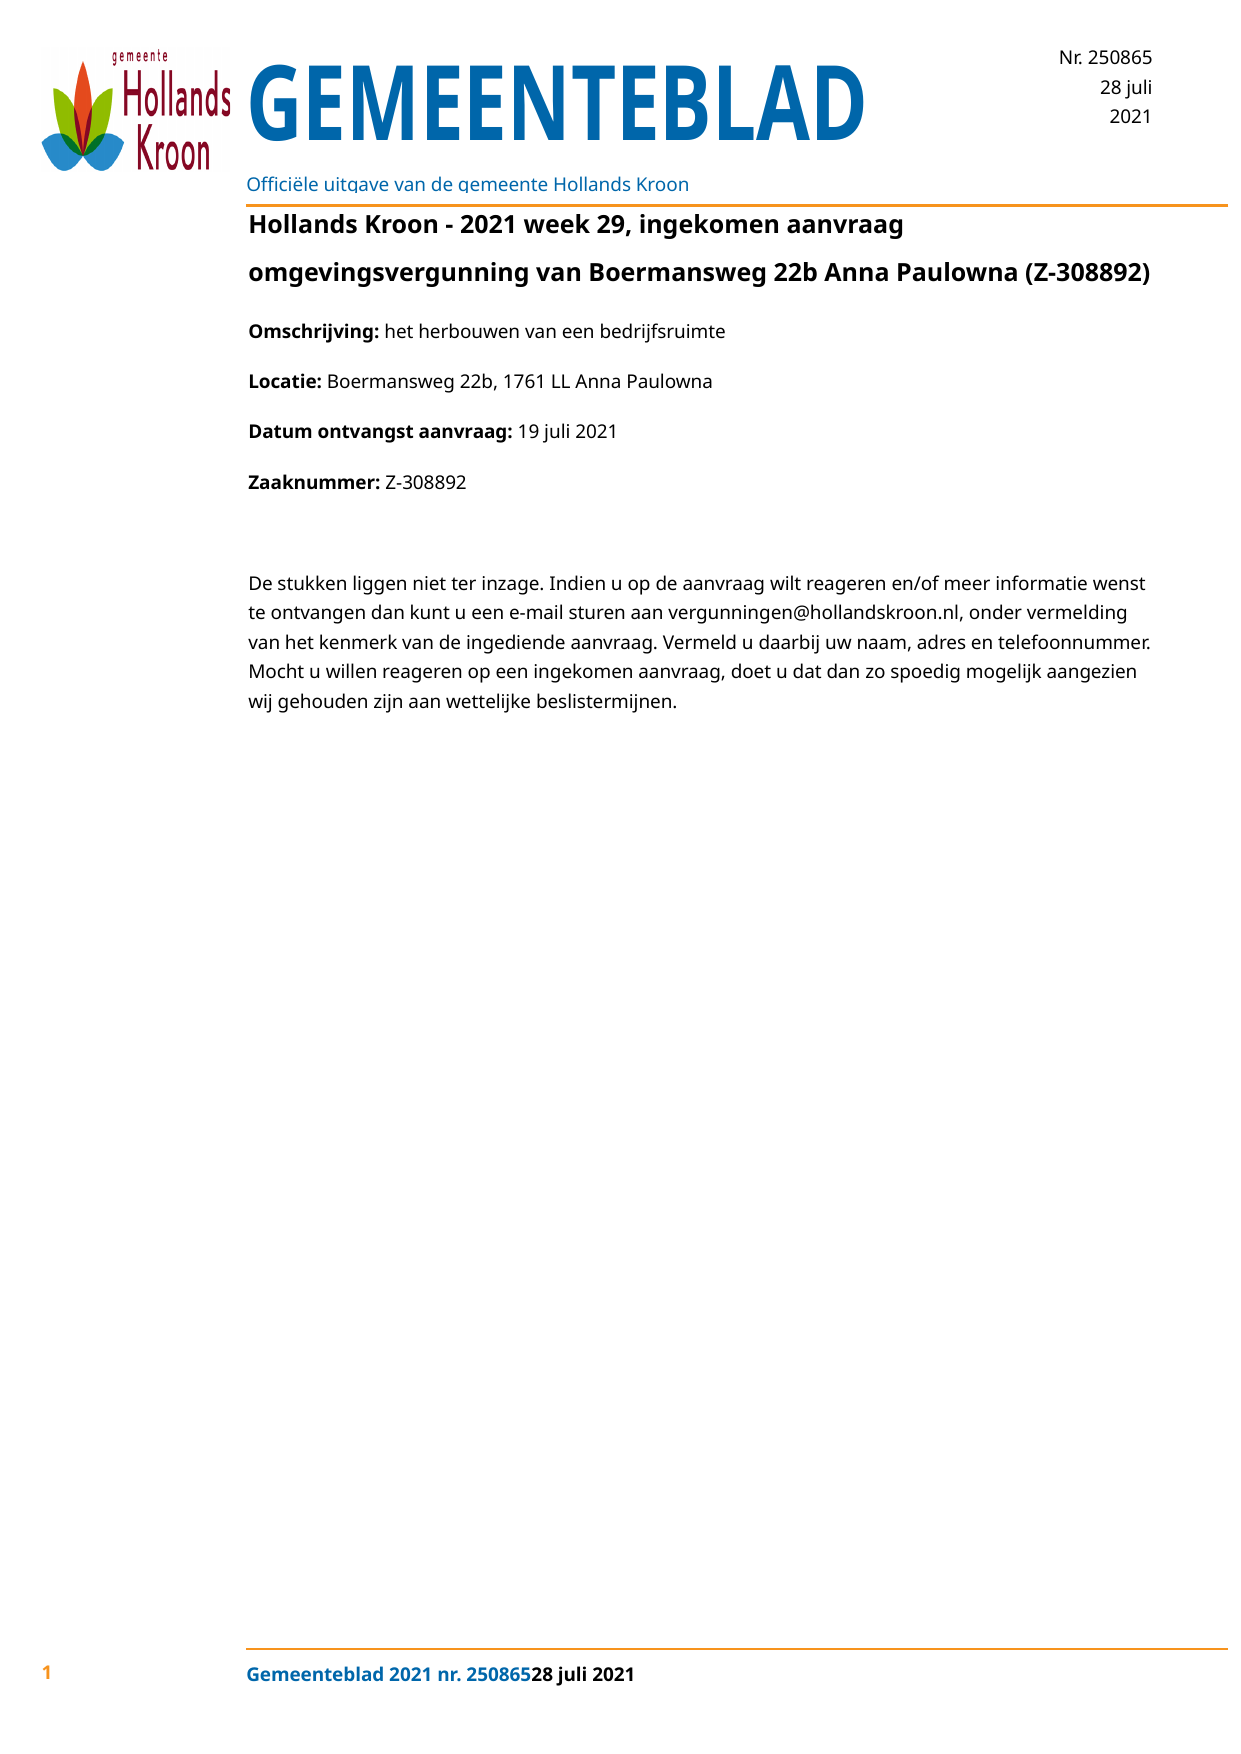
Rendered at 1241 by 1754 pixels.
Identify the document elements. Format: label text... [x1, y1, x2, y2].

text Omschrijving: het herbouwen van een bedrijfsruimte [248, 318, 1152, 344]
text Locatie: Boermansweg 22b, 1761 LL Anna Paulowna [248, 368, 1152, 394]
text Hollands Kroon - 2021 week 29, ingekomen aanvraag omgevingsvergunning van Boermansweg 22b Anna Paulowna (Z-308892) [248, 207, 1152, 288]
text Zaaknummer: Z-308892 [248, 469, 1152, 495]
text Datum ontvangst aanvraag: 19 juli 2021 [248, 419, 1152, 444]
picture [41, 47, 231, 172]
text De stukken liggen niet ter inzage. Indien u op de aanvraag wilt reageren en/of meer informatie wenst te ontvangen dan kunt u een e-mail sturen aan vergunningen@hollandskroon.nl, onder vermelding van het kenmerk van de ingediende aanvraag. Vermeld u daarbij uw naam, adres en telefoonnummer. Mocht u willen reageren op een ingekomen aanvraag, doet u dat dan zo spoedig mogelijk aangezien wij gehouden zijn aan wettelijke beslistermijnen. [248, 570, 1152, 714]
